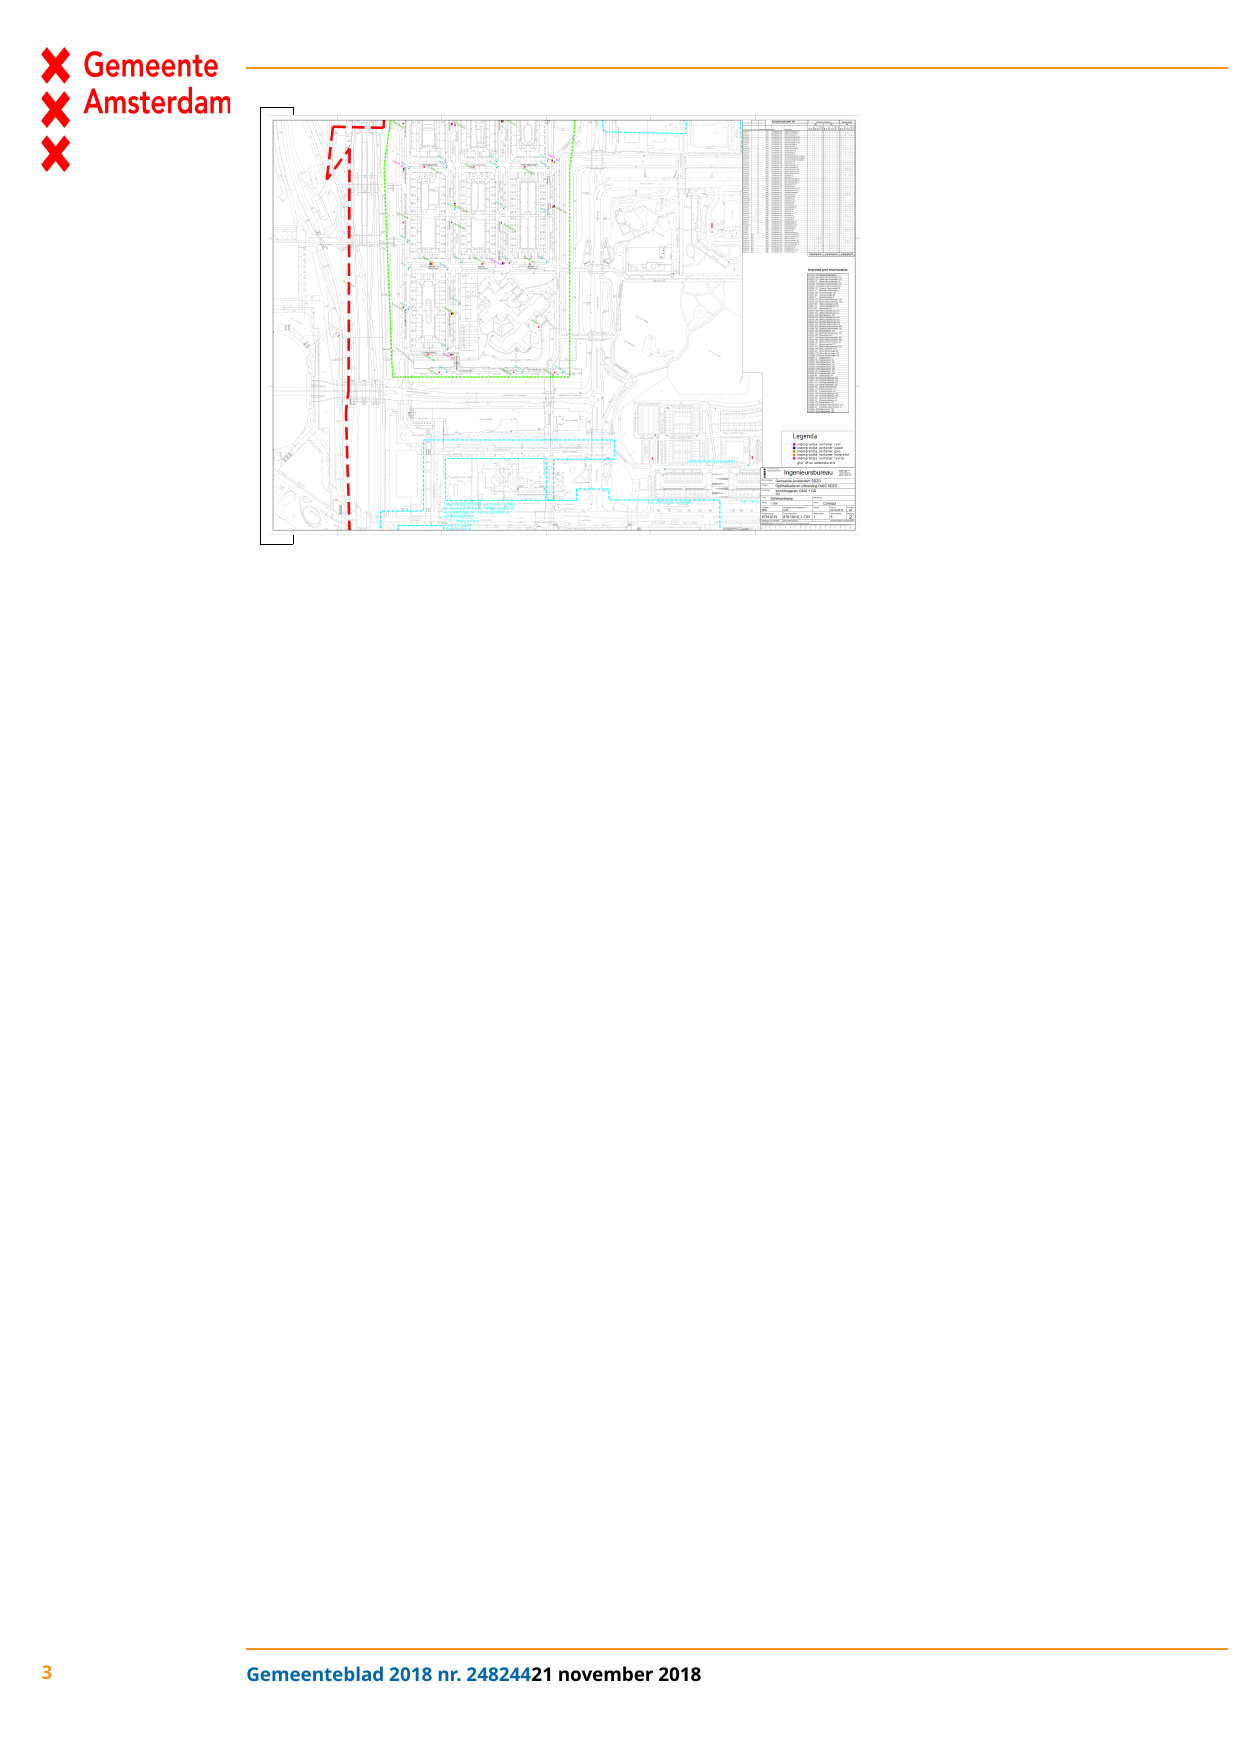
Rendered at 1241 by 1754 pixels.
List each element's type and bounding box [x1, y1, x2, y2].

picture [41, 47, 231, 172]
picture [268, 115, 860, 535]
